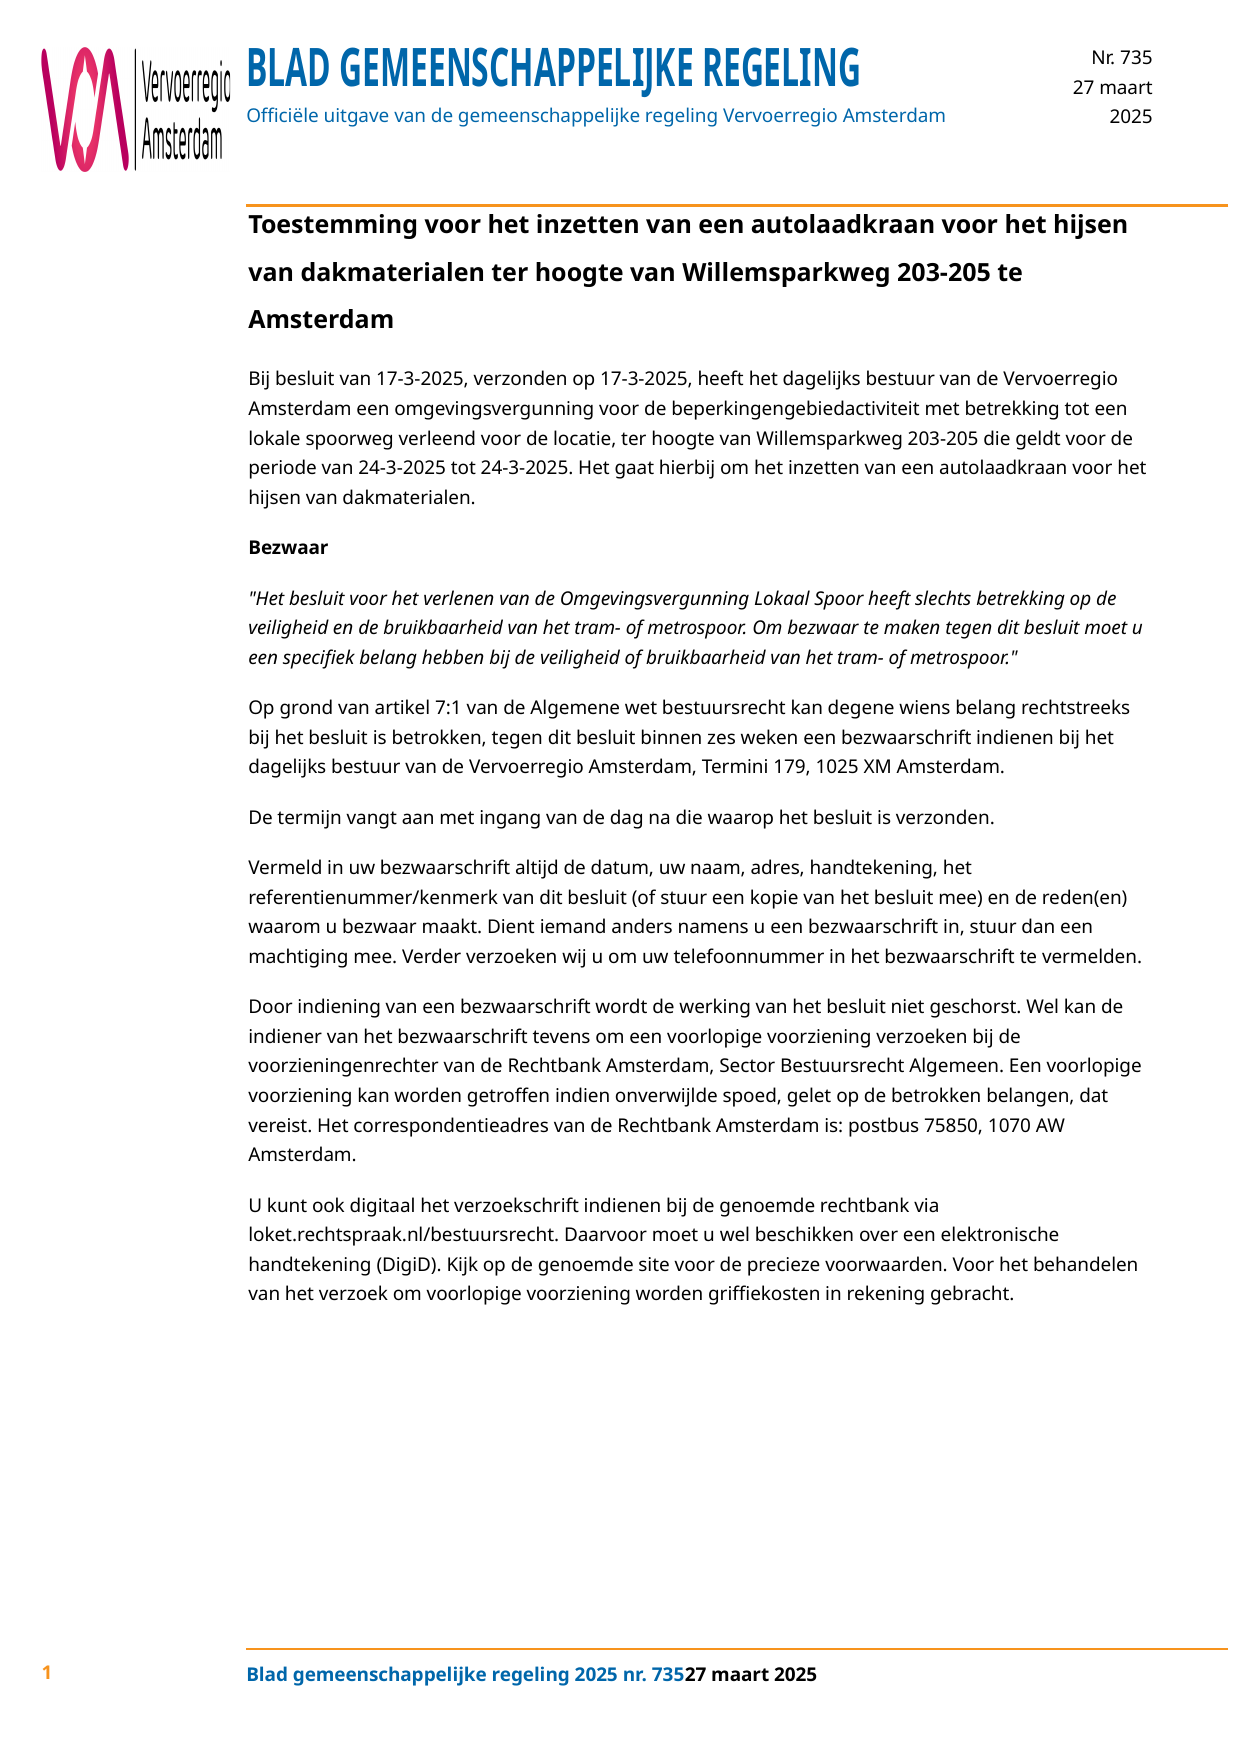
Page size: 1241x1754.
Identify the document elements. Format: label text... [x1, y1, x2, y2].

text Vermeld in uw bezwaarschrift altijd de datum, uw naam, adres, handtekening, het referentienummer/kenmerk van dit besluit (of stuur een kopie van het besluit mee) en de reden(en) waarom u bezwaar maakt. Dient iemand anders namens u een bezwaarschrift in, stuur dan een machtiging mee. Verder verzoeken wij u om uw telefoonnummer in het bezwaarschrift te vermelden. [248, 854, 1152, 969]
text Bezwaar [248, 534, 1152, 560]
text Op grond van artikel 7:1 van de Algemene wet bestuursrecht kan degene wiens belang rechtstreeks bij het besluit is betrokken, tegen dit besluit binnen zes weken een bezwaarschrift indienen bij het dagelijks bestuur van de Vervoerregio Amsterdam, Termini 179, 1025 XM Amsterdam. [248, 694, 1152, 779]
text De termijn vangt aan met ingang van de dag na die waarop het besluit is verzonden. [248, 804, 1152, 829]
text "Het besluit voor het verlenen van de Omgevingsvergunning Lokaal Spoor heeft slechts betrekking op de veiligheid en de bruikbaarheid van het tram- of metrospoor. Om bezwaar te maken tegen dit besluit moet u een specifiek belang hebben bij de veiligheid of bruikbaarheid van het tram- of metrospoor." [248, 585, 1152, 669]
text U kunt ook digitaal het verzoekschrift indienen bij de genoemde rechtbank via loket.rechtspraak.nl/bestuursrecht. Daarvoor moet u wel beschikken over een elektronische handtekening (DigiD). Kijk op de genoemde site voor de precieze voorwaarden. Voor het behandelen van het verzoek om voorlopige voorziening worden griffiekosten in rekening gebracht. [248, 1192, 1152, 1306]
picture [41, 47, 231, 172]
text Door indiening van een bezwaarschrift wordt de werking van het besluit niet geschorst. Wel kan de indiener van het bezwaarschrift tevens om een voorlopige voorziening verzoeken bij de voorzieningenrechter van de Rechtbank Amsterdam, Sector Bestuursrecht Algemeen. Een voorlopige voorziening kan worden getroffen indien onverwijlde spoed, gelet op de betrokken belangen, dat vereist. Het correspondentieadres van de Rechtbank Amsterdam is: postbus 75850, 1070 AW Amsterdam. [248, 993, 1152, 1167]
text Toestemming voor het inzetten van een autolaadkraan voor het hijsen van dakmaterialen ter hoogte van Willemsparkweg 203-205 te Amsterdam [248, 207, 1152, 336]
text Bij besluit van 17-3-2025, verzonden op 17-3-2025, heeft het dagelijks bestuur van de Vervoerregio Amsterdam een omgevingsvergunning voor de beperkingengebiedactiviteit met betrekking tot een lokale spoorweg verleend voor de locatie, ter hoogte van Willemsparkweg 203-205 die geldt voor de periode van 24-3-2025 tot 24-3-2025. Het gaat hierbij om het inzetten van een autolaadkraan voor het hijsen van dakmaterialen. [248, 366, 1152, 509]
